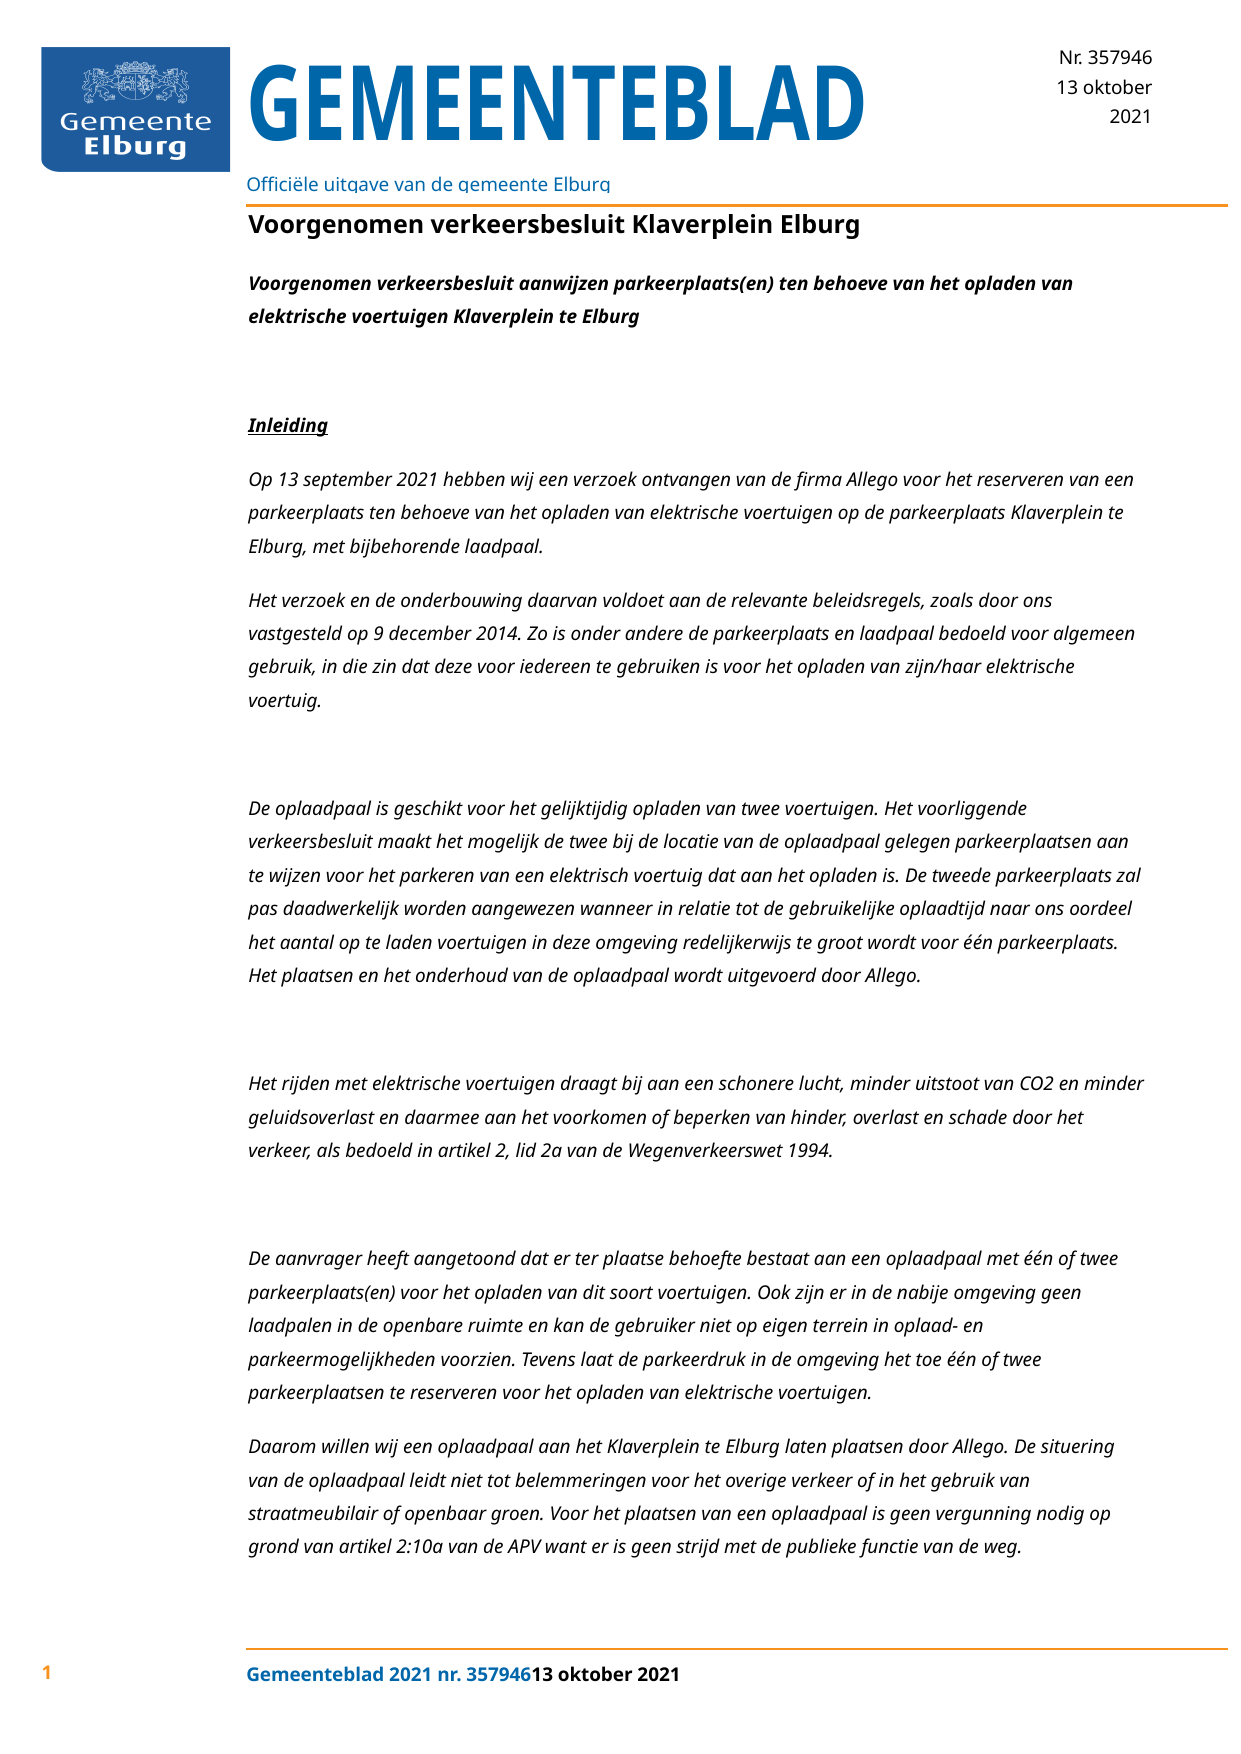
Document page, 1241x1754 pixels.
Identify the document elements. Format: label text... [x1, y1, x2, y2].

text Voorgenomen verkeersbesluit aanwijzen parkeerplaats(en) ten behoeve van het opladen van elektrische voertuigen Klaverplein te Elburg [248, 270, 1152, 329]
text Daarom willen wij een oplaadpaal aan het Klaverplein te Elburg laten plaatsen door Allego. De situering van de oplaadpaal leidt niet tot belemmeringen voor het overige verkeer of in het gebruik van straatmeubilair of openbaar groen. Voor het plaatsen van een oplaadpaal is geen vergunning nodig op grond van artikel 2:10a van de APV want er is geen strijd met de publieke functie van de weg. [248, 1433, 1152, 1559]
text De aanvrager heeft aangetoond dat er ter plaatse behoefte bestaat aan een oplaadpaal met één of twee parkeerplaats(en) voor het opladen van dit soort voertuigen. Ook zijn er in de nabije omgeving geen laadpalen in de openbare ruimte en kan de gebruiker niet op eigen terrein in oplaad- en parkeermogelijkheden voorzien. Tevens laat de parkeerdruk in de omgeving het toe één of twee parkeerplaatsen te reserveren voor het opladen van elektrische voertuigen. [248, 1246, 1152, 1405]
picture [41, 47, 231, 172]
text Inleiding [248, 412, 1152, 438]
text De oplaadpaal is geschikt voor het gelijktijdig opladen van twee voertuigen. Het voorliggende verkeersbesluit maakt het mogelijk de twee bij de locatie van de oplaadpaal gelegen parkeerplaatsen aan te wijzen voor het parkeren van een elektrisch voertuig dat aan het opladen is. De tweede parkeerplaats zal pas daadwerkelijk worden aangewezen wanneer in relatie tot de gebruikelijke oplaadtijd naar ons oordeel het aantal op te laden voertuigen in deze omgeving redelijkerwijs te groot wordt voor één parkeerplaats. Het plaatsen en het onderhoud van de oplaadpaal wordt uitgevoerd door Allego. [248, 795, 1152, 988]
text Het rijden met elektrische voertuigen draagt bij aan een schonere lucht, minder uitstoot van CO2 en minder geluidsoverlast en daarmee aan het voorkomen of beperken van hinder, overlast en schade door het verkeer, als bedoeld in artikel 2, lid 2a van de Wegenverkeerswet 1994. [248, 1071, 1152, 1163]
text Voorgenomen verkeersbesluit Klaverplein Elburg [248, 207, 1152, 241]
text Op 13 september 2021 hebben wij een verzoek ontvangen van de firma Allego voor het reserveren van een parkeerplaats ten behoeve van het opladen van elektrische voertuigen op de parkeerplaats Klaverplein te Elburg, met bijbehorende laadpaal. [248, 466, 1152, 558]
text Het verzoek en de onderbouwing daarvan voldoet aan de relevante beleidsregels, zoals door ons vastgesteld op 9 december 2014. Zo is onder andere de parkeerplaats en laadpaal bedoeld voor algemeen gebruik, in die zin dat deze voor iedereen te gebruiken is voor het opladen van zijn/haar elektrische voertuig. [248, 587, 1152, 713]
